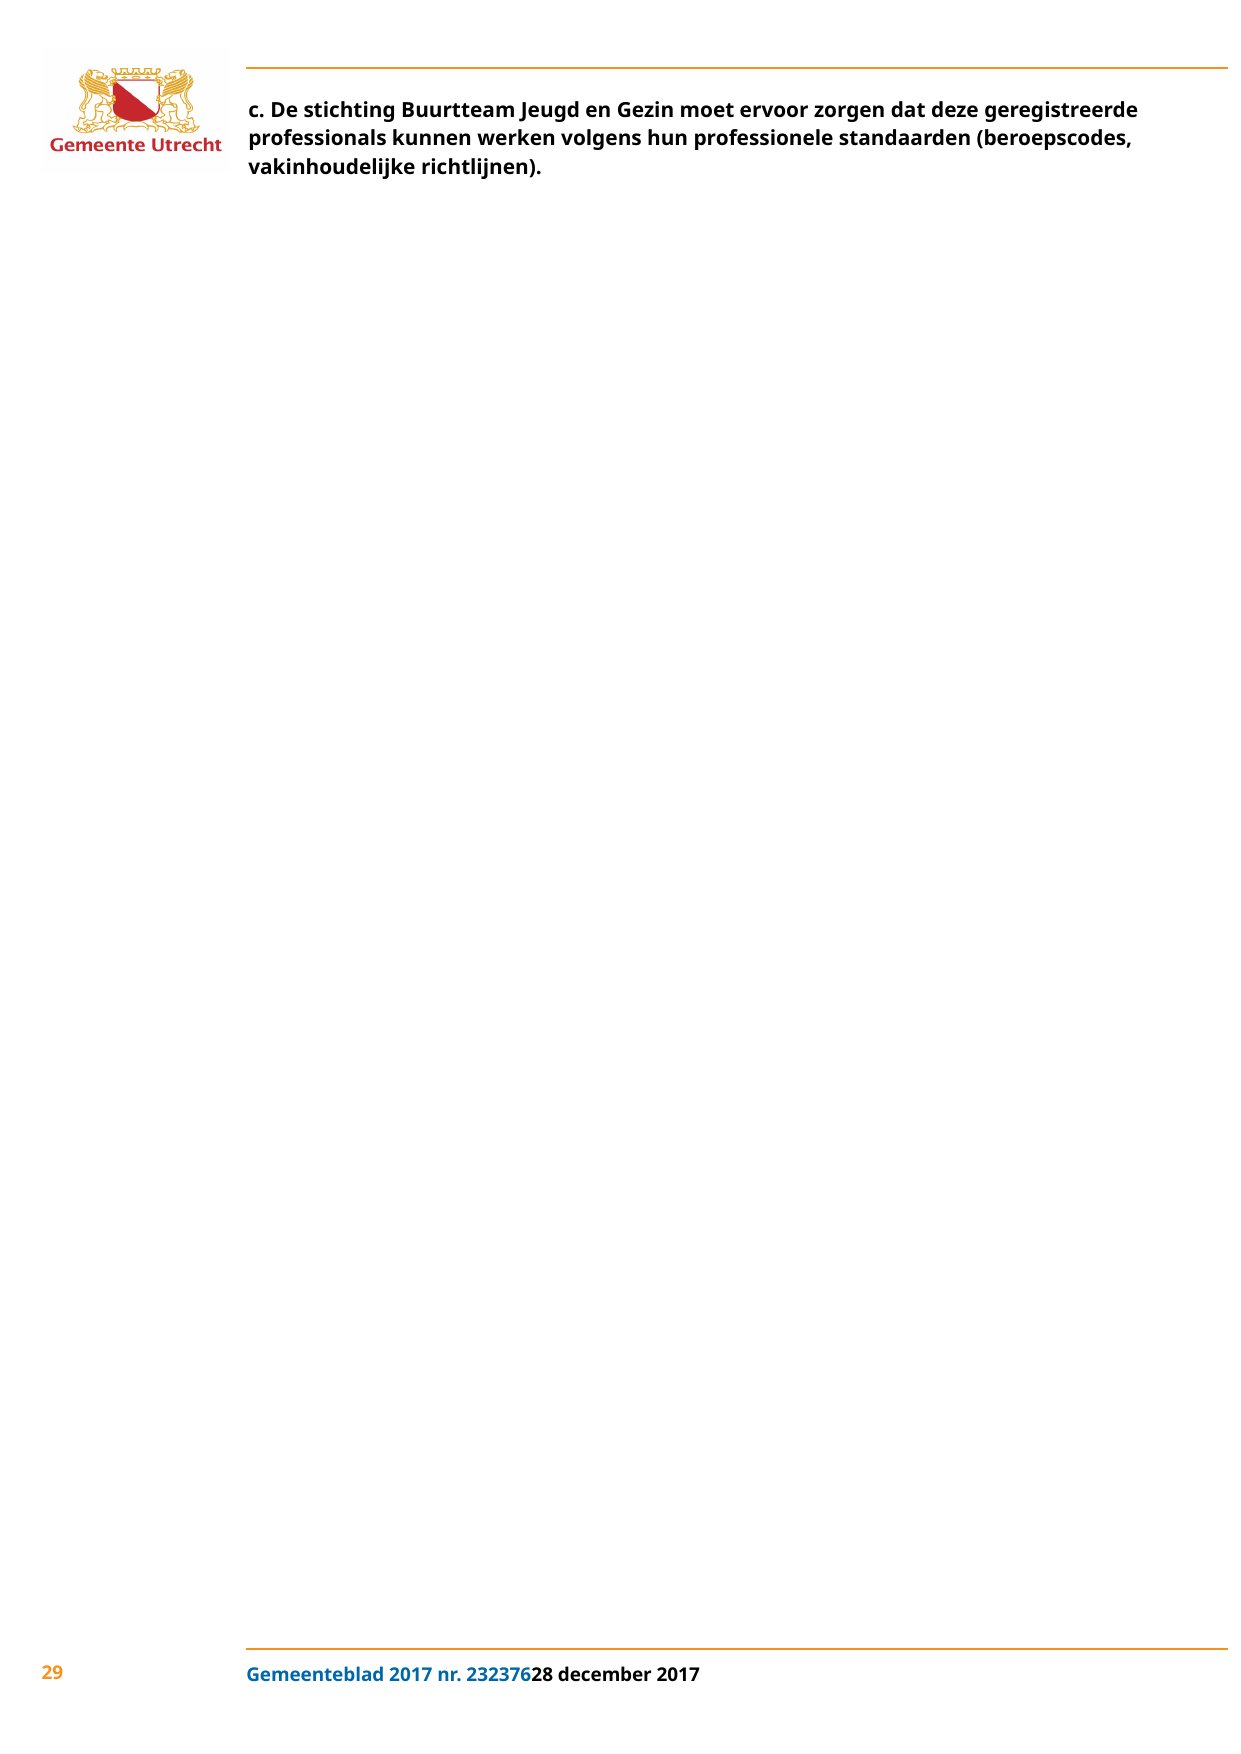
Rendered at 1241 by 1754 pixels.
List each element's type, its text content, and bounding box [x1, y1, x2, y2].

picture [41, 47, 231, 172]
text c. De stichting Buurtteam Jeugd en Gezin moet ervoor zorgen dat deze geregistreerde professionals kunnen werken volgens hun professionele standaarden (beroepscodes, vakinhoudelijke richtlijnen). [248, 95, 1152, 180]
